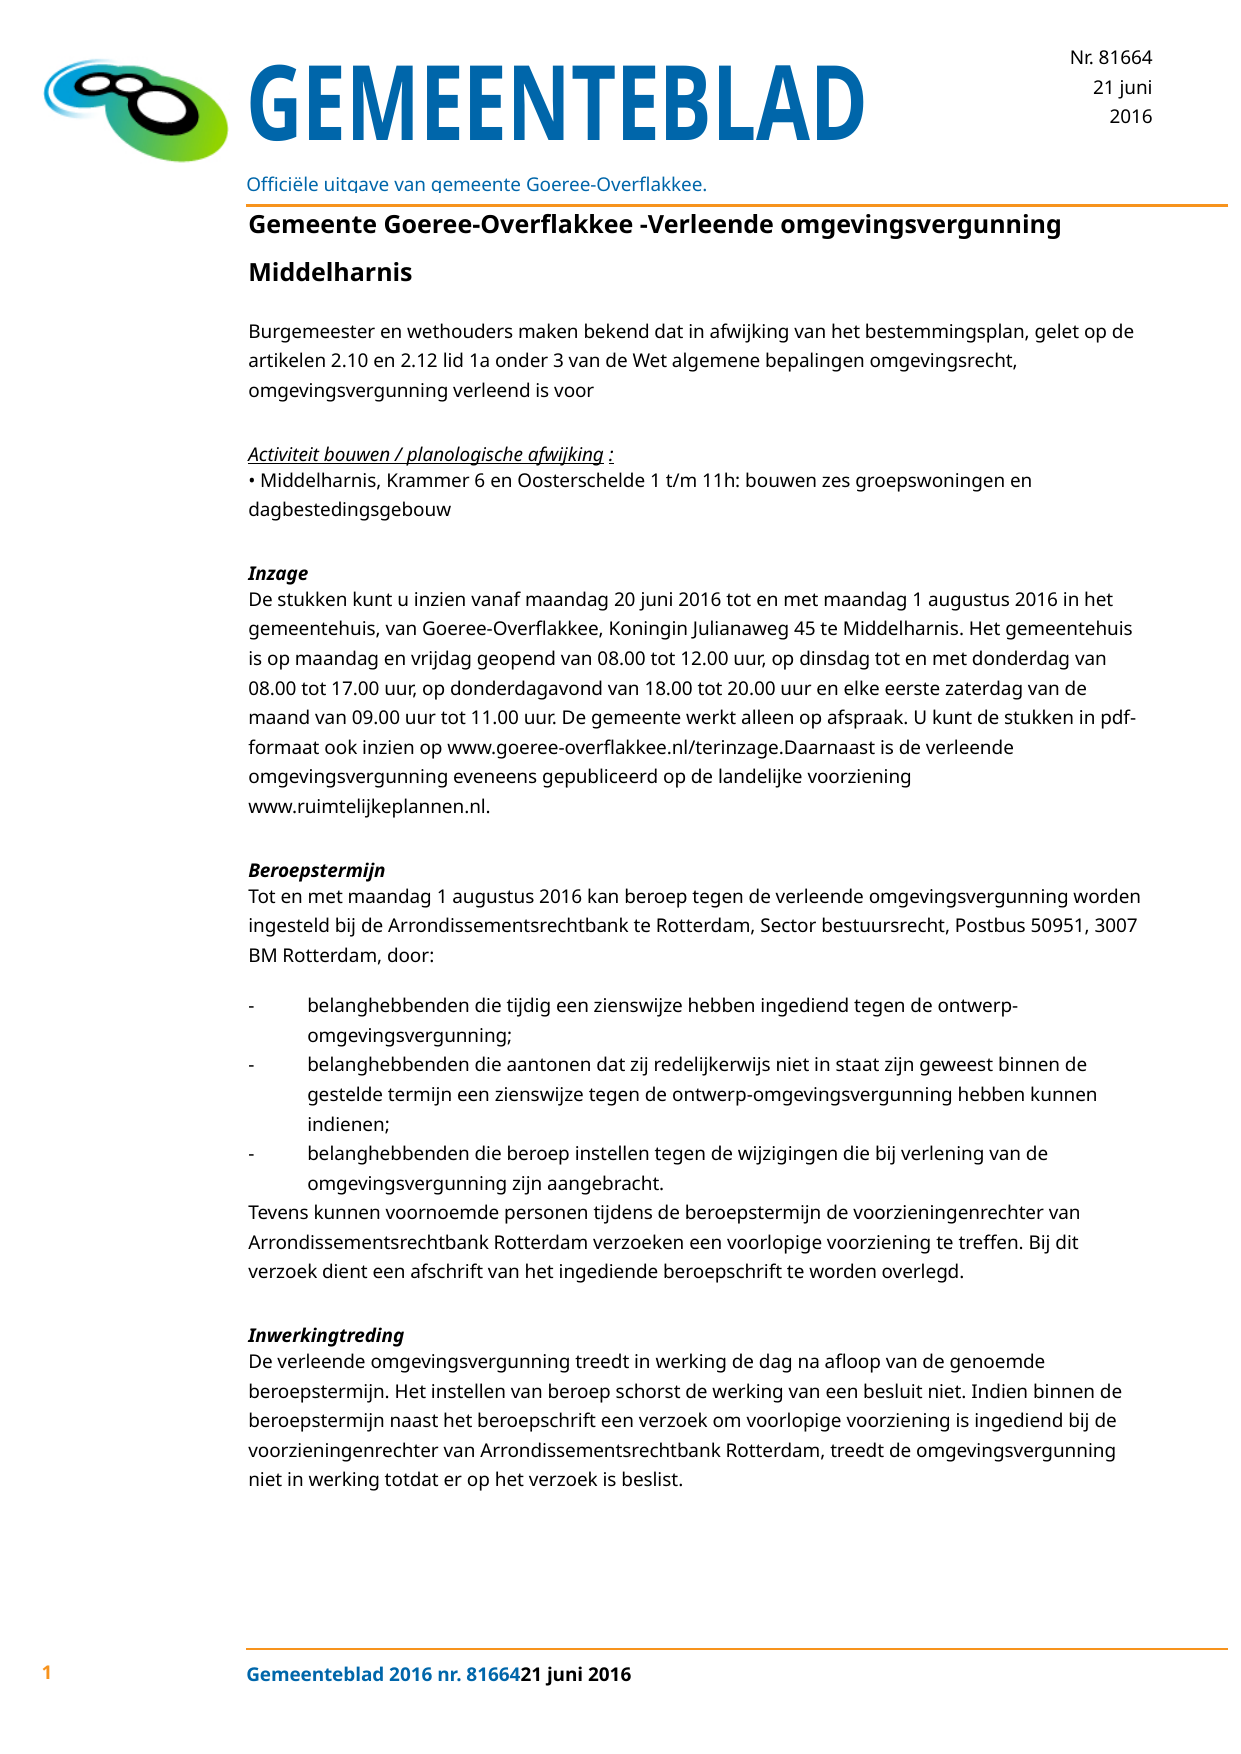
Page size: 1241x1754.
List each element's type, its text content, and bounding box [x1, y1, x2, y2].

text • Middelharnis, Krammer 6 en Oosterschelde 1 t/m 11h: bouwen zes groepswoningen en dagbestedingsgebouw [248, 467, 1152, 522]
text De verleende omgevingsvergunning treedt in werking de dag na afloop van de genoemde beroepstermijn. Het instellen van beroep schorst de werking van een besluit niet. Indien binnen de beroepstermijn naast het beroepschrift een verzoek om voorlopige voorziening is ingediend bij de voorzieningenrechter van Arrondissementsrechtbank Rotterdam, treedt de omgevingsvergunning niet in werking totdat er op het verzoek is beslist. [248, 1348, 1152, 1492]
text De stukken kunt u inzien vanaf maandag 20 juni 2016 tot en met maandag 1 augustus 2016 in het gemeentehuis, van Goeree-Overflakkee, Koningin Julianaweg 45 te Middelharnis. Het gemeentehuis is op maandag en vrijdag geopend van 08.00 tot 12.00 uur, op dinsdag tot en met donderdag van 08.00 tot 17.00 uur, op donderdagavond van 18.00 tot 20.00 uur en elke eerste zaterdag van de maand van 09.00 uur tot 11.00 uur. De gemeente werkt alleen op afspraak. U kunt de stukken in pdf-formaat ook inzien op www.goeree-overflakkee.nl/terinzage.Daarnaast is de verleende omgevingsvergunning eveneens gepubliceerd op de landelijke voorziening www.ruimtelijkeplannen.nl. [248, 586, 1152, 819]
picture [41, 47, 231, 172]
list belanghebbenden die aantonen dat zij redelijkerwijs niet in staat zijn geweest binnen de gestelde termijn een zienswijze tegen de ontwerp-omgevingsvergunning hebben kunnen indienen; [248, 1052, 1152, 1136]
text Activiteit bouwen / planologische afwijking : [248, 441, 1152, 467]
list belanghebbenden die tijdig een zienswijze hebben ingediend tegen de ontwerp-omgevingsvergunning; [248, 992, 1152, 1048]
text Tot en met maandag 1 augustus 2016 kan beroep tegen de verleende omgevingsvergunning worden ingesteld bij de Arrondissementsrechtbank te Rotterdam, Sector bestuursrecht, Postbus 50951, 3007 BM Rotterdam, door: [248, 883, 1152, 968]
text Beroepstermijn [248, 857, 1152, 883]
text Burgemeester en wethouders maken bekend dat in afwijking van het bestemmingsplan, gelet op de artikelen 2.10 en 2.12 lid 1a onder 3 van de Wet algemene bepalingen omgevingsrecht, omgevingsvergunning verleend is voor [248, 318, 1152, 403]
text Gemeente Goeree-Overflakkee -Verleende omgevingsvergunning Middelharnis [248, 207, 1152, 288]
text Inzage [248, 560, 1152, 586]
text Tevens kunnen voornoemde personen tijdens de beroepstermijn de voorzieningenrechter van Arrondissementsrechtbank Rotterdam verzoeken een voorlopige voorziening te treffen. Bij dit verzoek dient een afschrift van het ingediende beroepschrift te worden overlegd. [248, 1199, 1152, 1284]
list belanghebbenden die beroep instellen tegen de wijzigingen die bij verlening van de omgevingsvergunning zijn aangebracht. [248, 1140, 1152, 1196]
text Inwerkingtreding [248, 1323, 1152, 1348]
